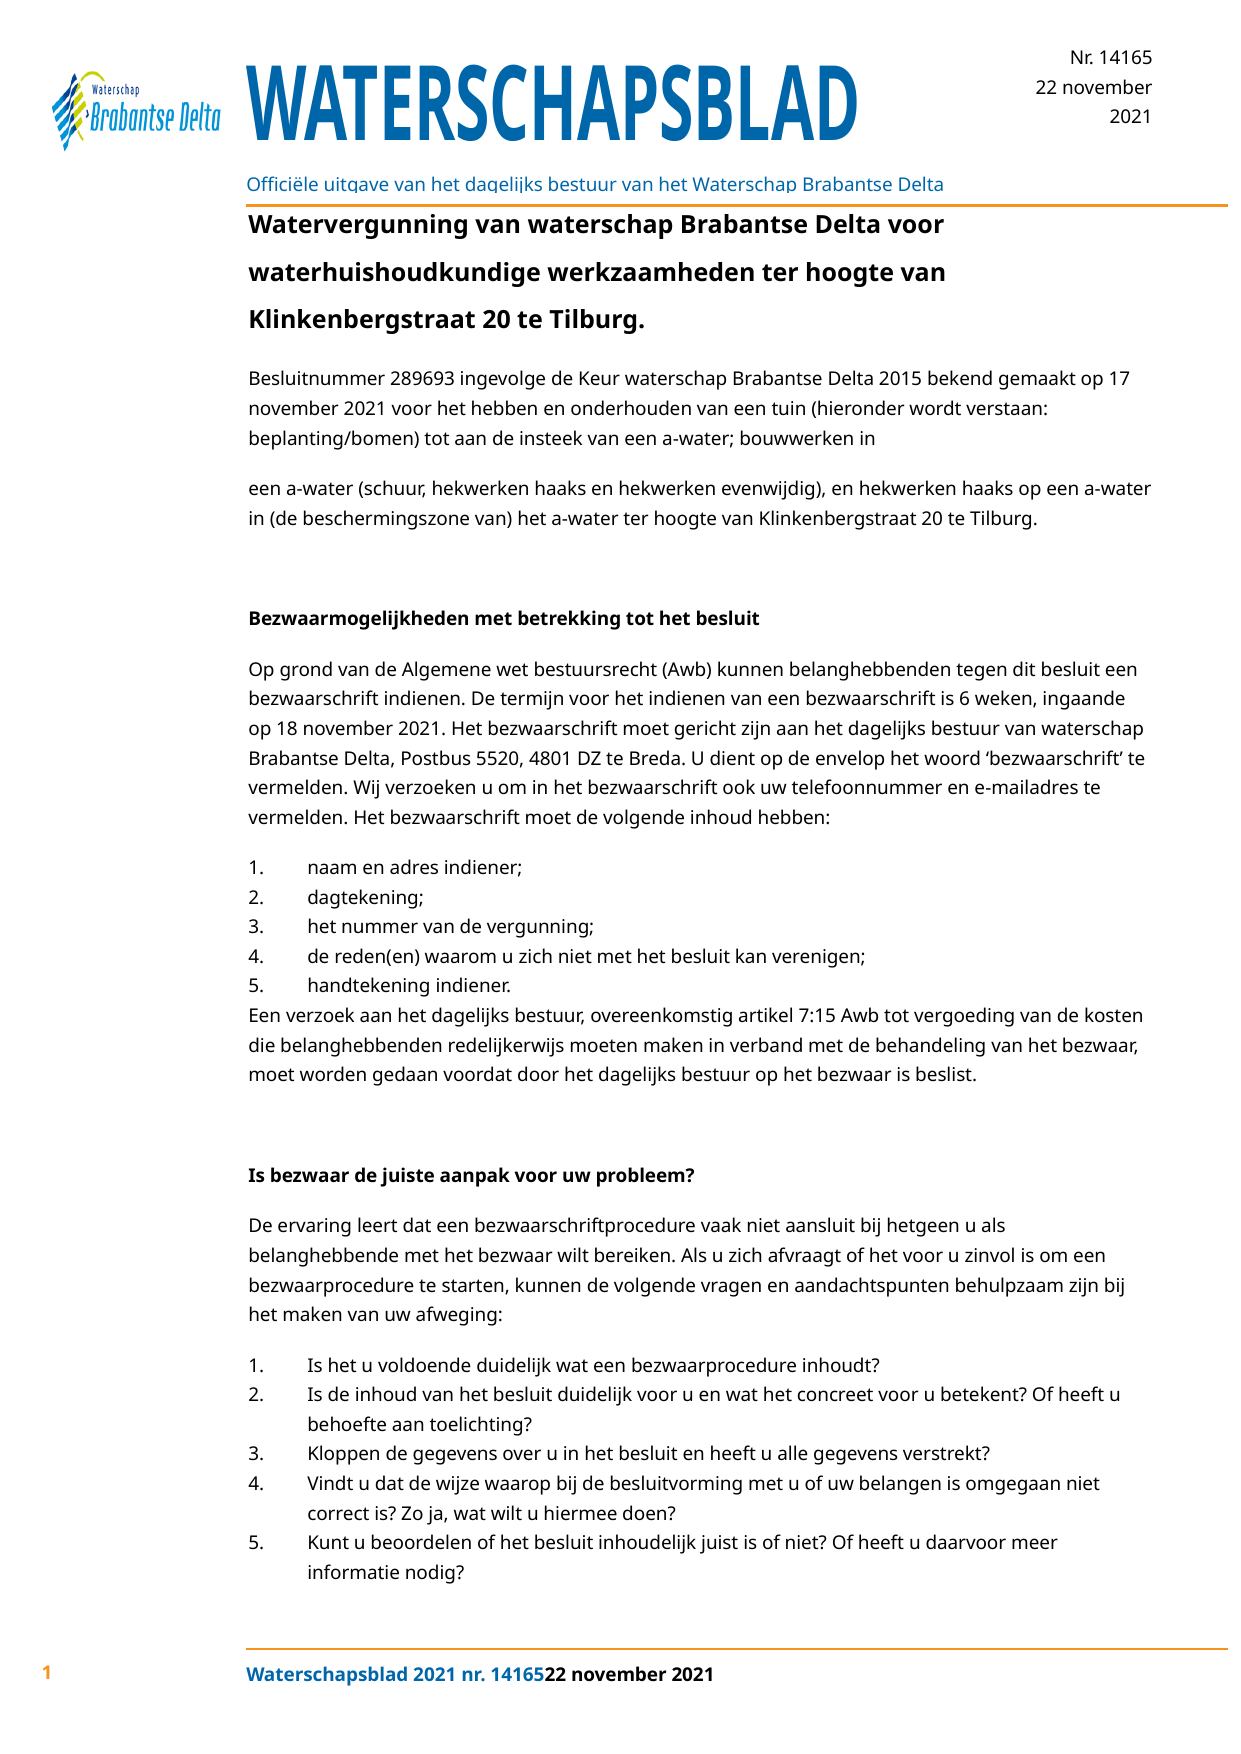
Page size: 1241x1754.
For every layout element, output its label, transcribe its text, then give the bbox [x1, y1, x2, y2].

list dagtekening; [248, 884, 1152, 909]
list Is het u voldoende duidelijk wat een bezwaarprocedure inhoudt? [248, 1352, 1152, 1377]
list Is de inhoud van het besluit duidelijk voor u en wat het concreet voor u betekent? Of heeft u behoefte aan toelichting? [248, 1381, 1152, 1437]
list Vindt u dat de wijze waarop bij de besluitvorming met u of uw belangen is omgegaan niet correct is? Zo ja, wat wilt u hiermee doen? [248, 1470, 1152, 1525]
text Besluitnummer 289693 ingevolge de Keur waterschap Brabantse Delta 2015 bekend gemaakt op 17 november 2021 voor het hebben en onderhouden van een tuin (hieronder wordt verstaan: beplanting/bomen) tot aan de insteek van een a-water; bouwwerken in [248, 366, 1152, 450]
list Kunt u beoordelen of het besluit inhoudelijk juist is of niet? Of heeft u daarvoor meer informatie nodig? [248, 1529, 1152, 1584]
text De ervaring leert dat een bezwaarschriftprocedure vaak niet aansluit bij hetgeen u als belanghebbende met het bezwaar wilt bereiken. Als u zich afvraagt of het voor u zinvol is om een bezwaarprocedure te starten, kunnen de volgende vragen en aandachtspunten behulpzaam zijn bij het maken van uw afweging: [248, 1213, 1152, 1327]
text Is bezwaar de juiste aanpak voor uw probleem? [248, 1162, 1152, 1188]
list naam en adres indiener; [248, 854, 1152, 880]
text Een verzoek aan het dagelijks bestuur, overeenkomstig artikel 7:15 Awb tot vergoeding van de kosten die belanghebbenden redelijkerwijs moeten maken in verband met de behandeling van het bezwaar, moet worden gedaan voordat door het dagelijks bestuur op het bezwaar is beslist. [248, 1002, 1152, 1087]
list handtekening indiener. [248, 973, 1152, 998]
list de reden(en) waarom u zich niet met het besluit kan verenigen; [248, 943, 1152, 969]
picture [41, 47, 231, 172]
text een a-water (schuur, hekwerken haaks en hekwerken evenwijdig), en hekwerken haaks op een a-water in (de beschermingszone van) het a-water ter hoogte van Klinkenbergstraat 20 te Tilburg. [248, 475, 1152, 530]
text Bezwaarmogelijkheden met betrekking tot het besluit [248, 606, 1152, 631]
list het nummer van de vergunning; [248, 913, 1152, 939]
text Watervergunning van waterschap Brabantse Delta voor waterhuishoudkundige werkzaamheden ter hoogte van Klinkenbergstraat 20 te Tilburg. [248, 207, 1152, 336]
list Kloppen de gegevens over u in het besluit en heeft u alle gegevens verstrekt? [248, 1441, 1152, 1466]
text Op grond van de Algemene wet bestuursrecht (Awb) kunnen belanghebbenden tegen dit besluit een bezwaarschrift indienen. De termijn voor het indienen van een bezwaarschrift is 6 weken, ingaande op 18 november 2021. Het bezwaarschrift moet gericht zijn aan het dagelijks bestuur van waterschap Brabantse Delta, Postbus 5520, 4801 DZ te Breda. U dient op de envelop het woord ‘bezwaarschrift’ te vermelden. Wij verzoeken u om in het bezwaarschrift ook uw telefoonnummer en e‑mailadres te vermelden. Het bezwaarschrift moet de volgende inhoud hebben: [248, 656, 1152, 829]
